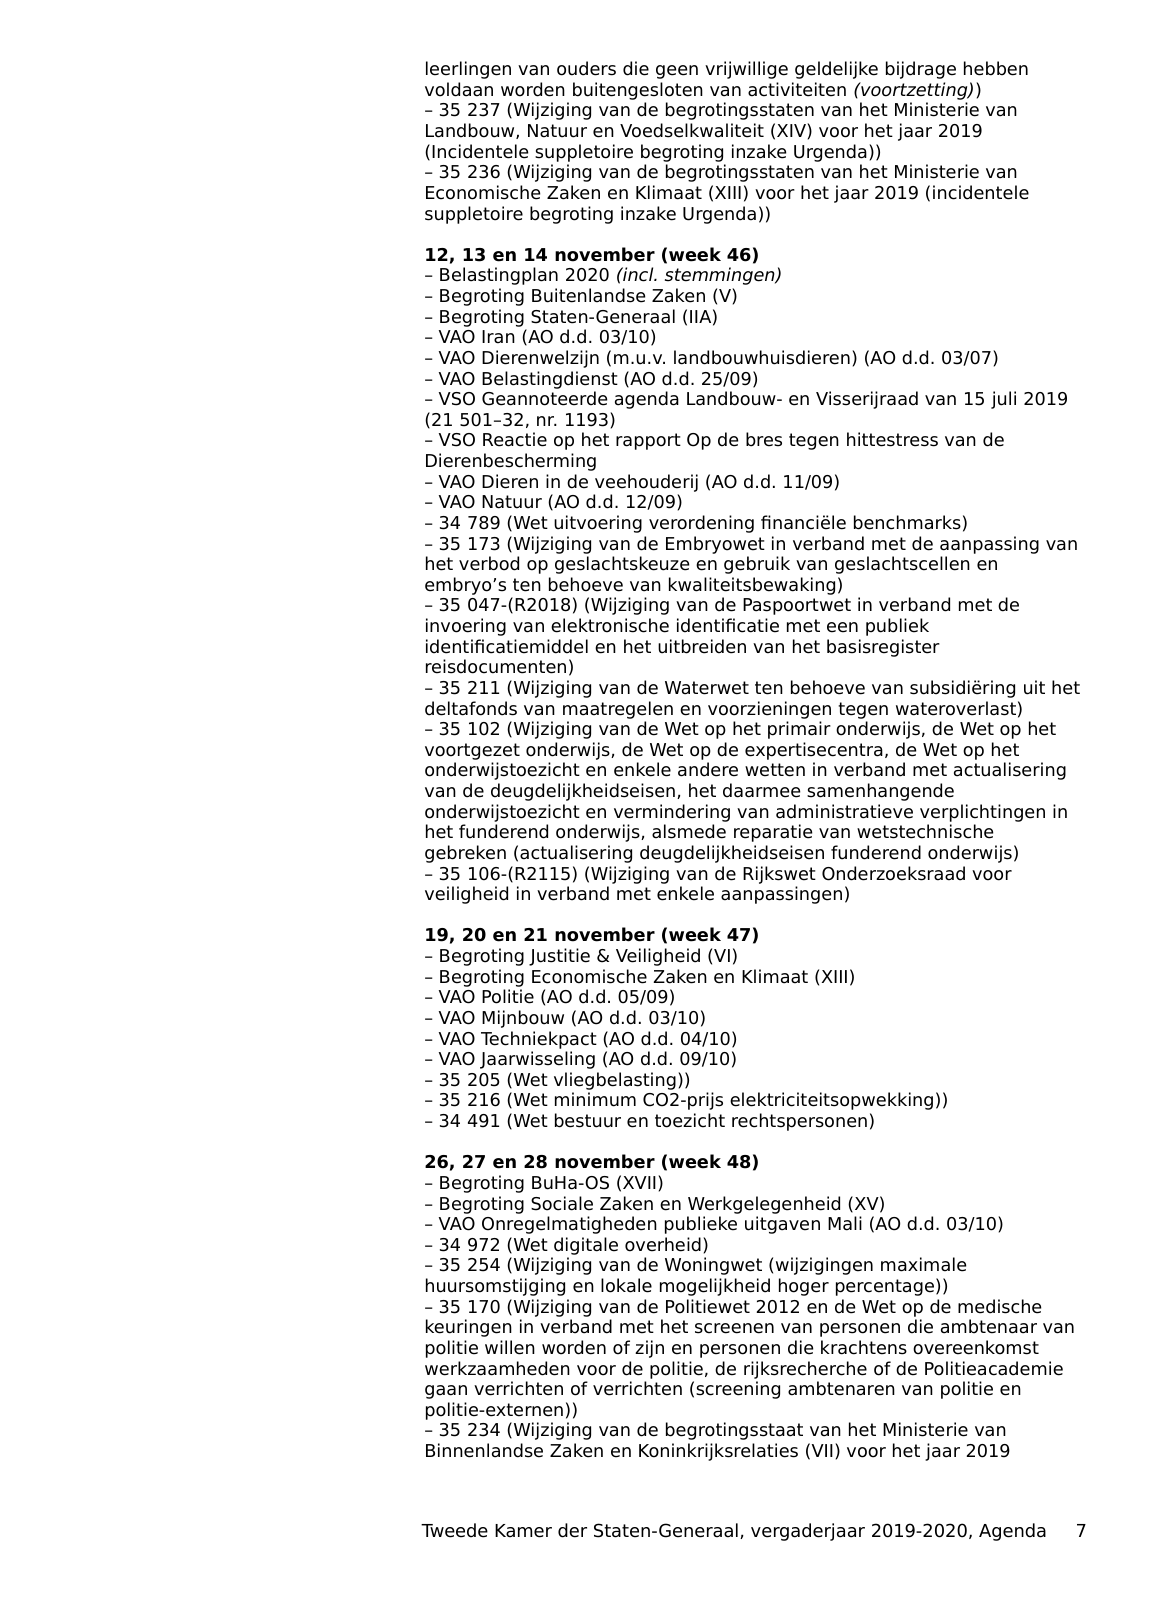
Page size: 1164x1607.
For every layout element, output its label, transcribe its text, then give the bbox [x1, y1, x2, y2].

table_cell [401, 864, 418, 905]
table_cell [77, 1049, 401, 1070]
table_cell [77, 1255, 401, 1297]
table_cell [77, 595, 401, 678]
table_cell – VAO Onregelmatigheden publieke uitgaven Mali (AO d.d. 03/10) [418, 1214, 1087, 1235]
table_cell 26, 27 en 28 november (week 48) [418, 1152, 1087, 1173]
table_cell – VSO Geannoteerde agenda Landbouw- en Visserijraad van 15 juli 2019 (21 501–32, nr. 1193) [418, 389, 1087, 430]
table_cell – 35 234 (Wijziging van de begrotingsstaat van het Ministerie van Binnenlandse Zaken en Koninkrijksrelaties (VII) voor het jaar 2019 [418, 1420, 1087, 1462]
table_cell – VAO Iran (AO d.d. 03/10) [418, 327, 1087, 348]
table_cell [77, 1420, 401, 1462]
table_cell [77, 369, 401, 389]
table_cell 12, 13 en 14 november (week 46) [418, 245, 1087, 265]
table_cell [401, 1235, 418, 1255]
table_cell – 35 216 (Wet minimum CO2-prijs elektriciteitsopwekking)) [418, 1090, 1087, 1111]
table_cell [77, 162, 401, 224]
table_cell – 35 237 (Wijziging van de begrotingsstaten van het Ministerie van Landbouw, Natuur en Voedselkwaliteit (XIV) voor het jaar 2019 (Incidentele suppletoire begroting inzake Urgenda)) [418, 100, 1087, 162]
table_cell [77, 430, 401, 472]
table_cell [401, 369, 418, 389]
table_cell – 35 211 (Wijziging van de Waterwet ten behoeve van subsidiëring uit het deltafonds van maatregelen en voorzieningen tegen wateroverlast) [418, 678, 1087, 719]
table_cell [401, 987, 418, 1008]
table_cell [401, 905, 418, 925]
table_cell [77, 286, 401, 307]
table_cell – VAO Politie (AO d.d. 05/09) [418, 987, 1087, 1008]
table_cell [77, 59, 401, 100]
table_cell [401, 1255, 418, 1297]
table_cell [401, 1214, 418, 1235]
table_cell [401, 925, 418, 946]
table_cell – VAO Belastingdienst (AO d.d. 25/09) [418, 369, 1087, 389]
table_cell [401, 1070, 418, 1090]
table_cell – 35 173 (Wijziging van de Embryowet in verband met de aanpassing van het verbod op geslachtskeuze en gebruik van geslachtscellen en embryo’s ten behoeve van kwaliteitsbewaking) [418, 534, 1087, 595]
table_cell [401, 307, 418, 327]
table_cell – Begroting Sociale Zaken en Werkgelegenheid (XV) [418, 1194, 1087, 1214]
table_cell [77, 678, 401, 719]
table_cell [77, 1090, 401, 1111]
table_cell – VAO Jaarwisseling (AO d.d. 09/10) [418, 1049, 1087, 1070]
table_cell [401, 967, 418, 987]
table_cell [77, 265, 401, 286]
table_cell [77, 905, 401, 925]
table_cell – VAO Techniekpact (AO d.d. 04/10) [418, 1029, 1087, 1049]
table_cell [77, 1152, 401, 1173]
table_cell [401, 1297, 418, 1420]
table_cell – 34 789 (Wet uitvoering verordening financiële benchmarks) [418, 513, 1087, 533]
table_cell [401, 492, 418, 513]
table_cell [77, 1235, 401, 1255]
table_cell – 34 491 (Wet bestuur en toezicht rechtspersonen) [418, 1111, 1087, 1132]
table_cell [401, 327, 418, 348]
table_cell [401, 286, 418, 307]
table_cell [401, 100, 418, 162]
table_cell [77, 327, 401, 348]
table_cell [77, 1008, 401, 1028]
table_cell – Begroting Economische Zaken en Klimaat (XIII) [418, 967, 1087, 987]
table_cell [401, 1194, 418, 1214]
table_cell – 35 170 (Wijziging van de Politiewet 2012 en de Wet op de medische keuringen in verband met het screenen van personen die ambtenaar van politie willen worden of zijn en personen die krachtens overeenkomst werkzaamheden voor de politie, de rijksrecherche of de Politieacademie gaan verrichten of verrichten (screening ambtenaren van politie en politie-externen)) [418, 1297, 1087, 1420]
table_cell [401, 1090, 418, 1111]
table_cell – 35 047-(R2018) (Wijziging van de Paspoortwet in verband met de invoering van elektronische identificatie met een publiek identificatiemiddel en het uitbreiden van het basisregister reisdocumenten) [418, 595, 1087, 678]
table_cell [77, 946, 401, 967]
table_cell [77, 224, 401, 245]
table_cell [401, 245, 418, 265]
table_cell – Begroting Justitie & Veiligheid (VI) [418, 946, 1087, 967]
table_cell [401, 678, 418, 719]
table_cell [77, 492, 401, 513]
table_cell [401, 1173, 418, 1193]
table_cell [77, 987, 401, 1008]
table_cell [77, 1297, 401, 1420]
table_cell [401, 224, 418, 245]
table_cell [401, 472, 418, 492]
table_cell [77, 534, 401, 595]
table_cell [401, 1152, 418, 1173]
table_cell – Belastingplan 2020 (incl. stemmingen) [418, 265, 1087, 286]
table_cell [401, 59, 418, 100]
table_cell [77, 100, 401, 162]
table_cell – 35 254 (Wijziging van de Woningwet (wijzigingen maximale huursomstijging en lokale mogelijkheid hoger percentage)) [418, 1255, 1087, 1297]
table_cell [77, 513, 401, 533]
table_cell – 35 236 (Wijziging van de begrotingsstaten van het Ministerie van Economische Zaken en Klimaat (XIII) voor het jaar 2019 (incidentele suppletoire begroting inzake Urgenda)) [418, 162, 1087, 224]
table_cell 19, 20 en 21 november (week 47) [418, 925, 1087, 946]
table_cell – Begroting Buitenlandse Zaken (V) [418, 286, 1087, 307]
table_cell [418, 224, 1087, 245]
table_cell [77, 307, 401, 327]
table_cell [77, 864, 401, 905]
table_cell [401, 162, 418, 224]
table_cell [77, 472, 401, 492]
table_cell [401, 513, 418, 533]
table_cell [401, 265, 418, 286]
table_cell [401, 389, 418, 430]
table_cell [77, 719, 401, 863]
table_cell [77, 1194, 401, 1214]
table_cell [77, 1070, 401, 1090]
table_cell [401, 1111, 418, 1132]
table_cell [418, 1132, 1087, 1152]
table_cell [401, 1132, 418, 1152]
table_cell – Begroting Staten-Generaal (IIA) [418, 307, 1087, 327]
table_cell [77, 389, 401, 430]
table_cell [401, 1029, 418, 1049]
table_cell [401, 1008, 418, 1028]
table_cell [77, 1111, 401, 1132]
table_cell – 35 102 (Wijziging van de Wet op het primair onderwijs, de Wet op het voortgezet onderwijs, de Wet op de expertisecentra, de Wet op het onderwijstoezicht en enkele andere wetten in verband met actualisering van de deugdelijkheidseisen, het daarmee samenhangende onderwijstoezicht en vermindering van administratieve verplichtingen in het funderend onderwijs, alsmede reparatie van wetstechnische gebreken (actualisering deugdelijkheidseisen funderend onderwijs) [418, 719, 1087, 863]
table_cell – Begroting BuHa-OS (XVII) [418, 1173, 1087, 1193]
table_cell [77, 1132, 401, 1152]
table_cell – VAO Natuur (AO d.d. 12/09) [418, 492, 1087, 513]
table_cell – 34 972 (Wet digitale overheid) [418, 1235, 1087, 1255]
table_cell – 35 106-(R2115) (Wijziging van de Rijkswet Onderzoeksraad voor veiligheid in verband met enkele aanpassingen) [418, 864, 1087, 905]
table_cell [77, 925, 401, 946]
table_cell [77, 1214, 401, 1235]
table_cell [401, 595, 418, 678]
table_cell [77, 967, 401, 987]
table_cell [401, 430, 418, 472]
table_cell – VAO Dieren in de veehouderij (AO d.d. 11/09) [418, 472, 1087, 492]
table_cell [77, 1029, 401, 1049]
table_cell [401, 348, 418, 368]
table_cell [418, 905, 1087, 925]
table_cell [77, 1173, 401, 1193]
table_cell [401, 946, 418, 967]
table_cell [77, 245, 401, 265]
table_cell [401, 1049, 418, 1070]
table_cell – VAO Mijnbouw (AO d.d. 03/10) [418, 1008, 1087, 1028]
table_cell leerlingen van ouders die geen vrijwillige geldelijke bijdrage hebben voldaan worden buitengesloten van activiteiten (voortzetting)) [418, 59, 1087, 100]
table_cell – VAO Dierenwelzijn (m.u.v. landbouwhuisdieren) (AO d.d. 03/07) [418, 348, 1087, 368]
table_cell – 35 205 (Wet vliegbelasting)) [418, 1070, 1087, 1090]
table_cell [77, 348, 401, 368]
table_cell [401, 1420, 418, 1462]
table_cell – VSO Reactie op het rapport Op de bres tegen hittestress van de Dierenbescherming [418, 430, 1087, 472]
table_cell [401, 534, 418, 595]
table_cell [401, 719, 418, 863]
